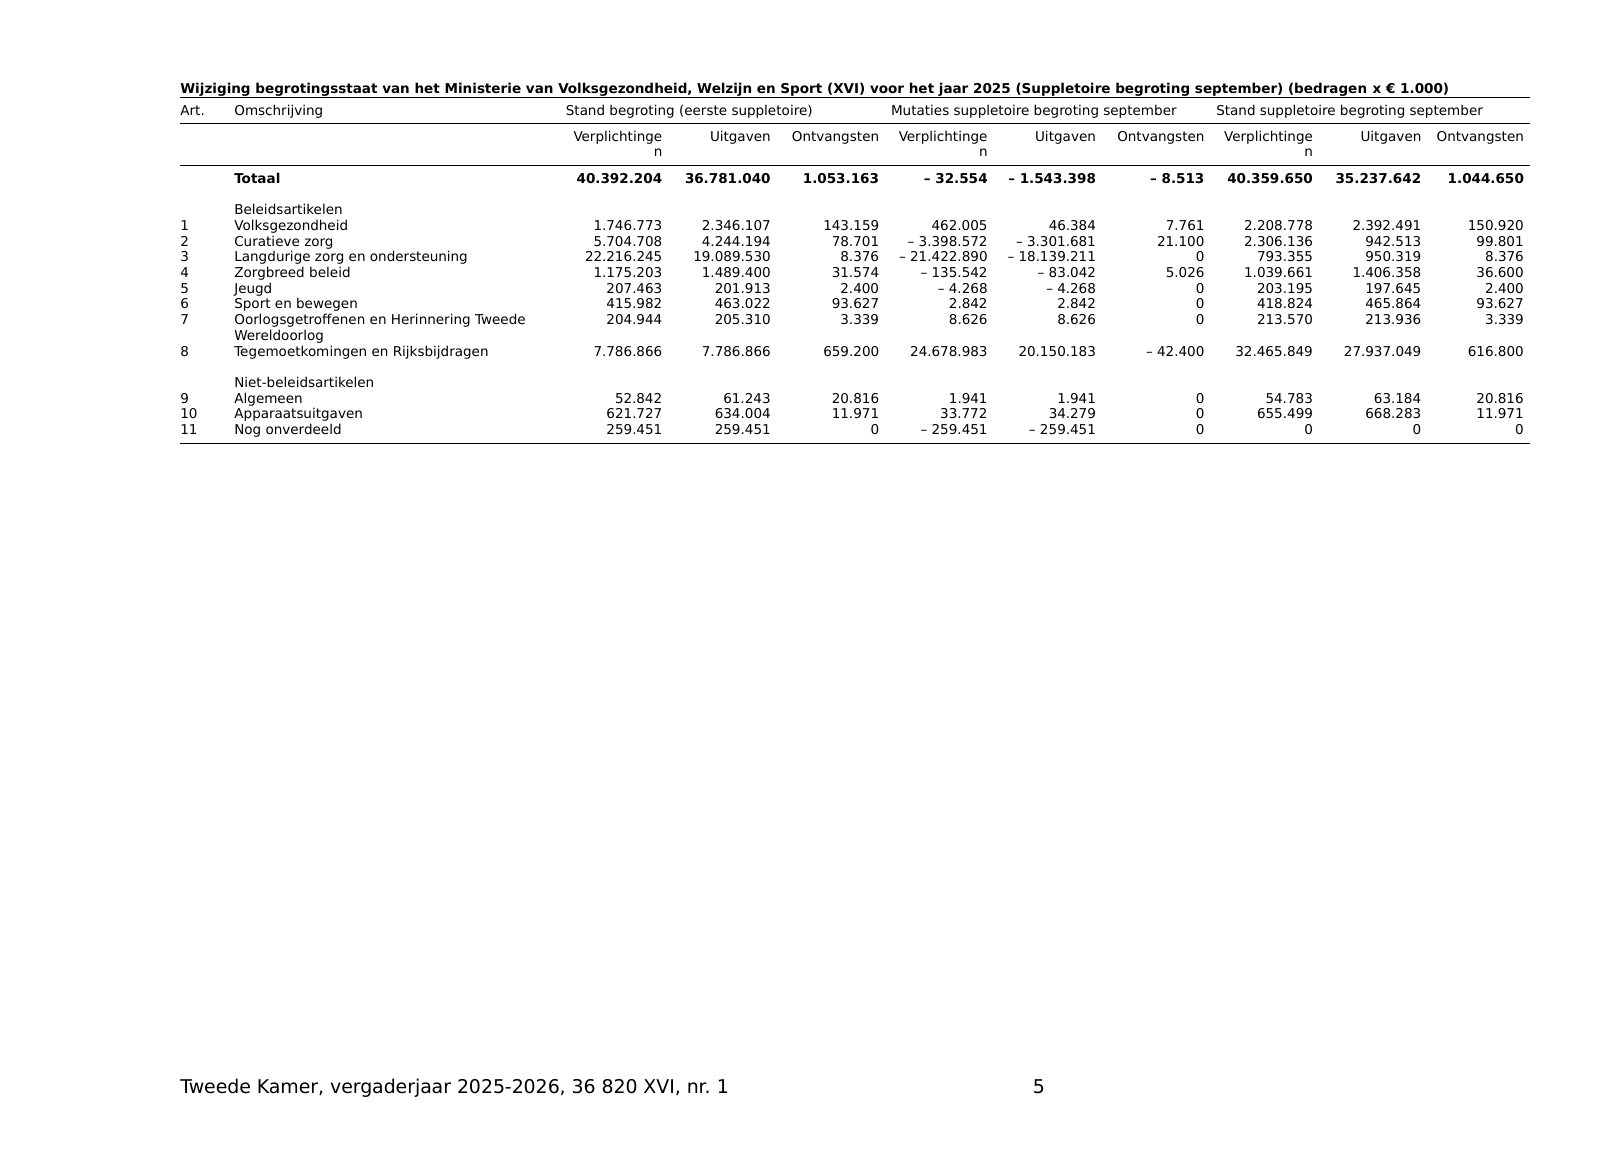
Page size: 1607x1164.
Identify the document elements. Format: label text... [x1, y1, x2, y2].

table_cell [180, 166, 228, 186]
table_cell [1210, 202, 1318, 218]
table_cell Ontvangsten [1102, 124, 1210, 165]
table_cell [668, 359, 776, 375]
table_cell – 4.268 [993, 281, 1102, 296]
table_cell [180, 359, 228, 375]
table_cell 99.801 [1427, 233, 1529, 249]
table_cell Ontvangsten [1427, 124, 1529, 165]
table_cell 950.319 [1319, 249, 1427, 265]
table_cell Verplichtingen [885, 124, 993, 165]
table_cell 78.701 [776, 233, 885, 249]
table_cell 2.346.107 [668, 218, 776, 233]
table_cell 93.627 [776, 296, 885, 312]
table_cell 2 [180, 233, 228, 249]
table_cell 2.392.491 [1319, 218, 1427, 233]
table_cell 20.816 [776, 391, 885, 406]
table_cell – 83.042 [993, 265, 1102, 281]
table_cell 201.913 [668, 281, 776, 296]
table_cell 1.406.358 [1319, 265, 1427, 281]
table_cell Jeugd [228, 281, 559, 296]
table_cell [885, 375, 993, 391]
table_cell 213.570 [1210, 312, 1318, 343]
table_cell [228, 359, 559, 375]
table_cell Zorgbreed beleid [228, 265, 559, 281]
table_cell – 18.139.211 [993, 249, 1102, 265]
table_cell 7.761 [1102, 218, 1210, 233]
table_cell – 8.513 [1102, 166, 1210, 186]
table_cell 259.451 [560, 422, 668, 442]
table_cell 35.237.642 [1319, 166, 1427, 186]
table_cell [1319, 202, 1427, 218]
table_cell [993, 202, 1102, 218]
table_cell 616.800 [1427, 344, 1529, 359]
table_cell Uitgaven [1319, 124, 1427, 165]
table_cell Stand suppletoire begroting september [1210, 98, 1529, 123]
table_cell [668, 202, 776, 218]
table_cell 4.244.194 [668, 233, 776, 249]
table_cell 207.463 [560, 281, 668, 296]
table_cell 942.513 [1319, 233, 1427, 249]
table_cell [1210, 359, 1318, 375]
table_cell 11 [180, 422, 228, 442]
table_cell Totaal [228, 166, 559, 186]
table_cell 8.376 [776, 249, 885, 265]
table_cell 2.400 [776, 281, 885, 296]
table_cell 2.842 [993, 296, 1102, 312]
table_cell 54.783 [1210, 391, 1318, 406]
table_cell [776, 359, 885, 375]
table_cell 5 [180, 281, 228, 296]
table_cell 0 [776, 422, 885, 442]
table_cell [993, 186, 1102, 202]
table_cell 2.400 [1427, 281, 1529, 296]
table_cell [1102, 375, 1210, 391]
table_cell [1102, 202, 1210, 218]
table_cell [1427, 375, 1529, 391]
table_cell 465.864 [1319, 296, 1427, 312]
table_cell 61.243 [668, 391, 776, 406]
table_cell 150.920 [1427, 218, 1529, 233]
table_cell 1.489.400 [668, 265, 776, 281]
table_cell 462.005 [885, 218, 993, 233]
table_cell 793.355 [1210, 249, 1318, 265]
table_cell Stand begroting (eerste suppletoire) [560, 98, 885, 123]
table_cell [1319, 186, 1427, 202]
table_cell [560, 202, 668, 218]
table_cell 3 [180, 249, 228, 265]
table_cell 52.842 [560, 391, 668, 406]
table_cell 21.100 [1102, 233, 1210, 249]
table_cell Mutaties suppletoire begroting september [885, 98, 1210, 123]
table_cell Beleidsartikelen [228, 202, 559, 218]
table_cell 8.626 [885, 312, 993, 343]
table_cell 6 [180, 296, 228, 312]
table_cell [1210, 375, 1318, 391]
table_cell [180, 186, 228, 202]
table_cell 418.824 [1210, 296, 1318, 312]
table_cell 1 [180, 218, 228, 233]
table_cell 197.645 [1319, 281, 1427, 296]
table_cell 40.359.650 [1210, 166, 1318, 186]
table_cell 1.053.163 [776, 166, 885, 186]
table_cell [1102, 359, 1210, 375]
table_cell Uitgaven [993, 124, 1102, 165]
table_cell 2.842 [885, 296, 993, 312]
table_cell 1.941 [993, 391, 1102, 406]
table_cell Tegemoetkomingen en Rijksbijdragen [228, 344, 559, 359]
table_cell 0 [1427, 422, 1529, 442]
table_cell – 259.451 [993, 422, 1102, 442]
table_cell 40.392.204 [560, 166, 668, 186]
table_cell – 3.398.572 [885, 233, 993, 249]
table_cell 0 [1102, 249, 1210, 265]
table_cell 0 [1102, 422, 1210, 442]
table_cell – 259.451 [885, 422, 993, 442]
table_cell – 42.400 [1102, 344, 1210, 359]
table_cell – 1.543.398 [993, 166, 1102, 186]
table_cell Ontvangsten [776, 124, 885, 165]
table_cell 24.678.983 [885, 344, 993, 359]
table_cell [1427, 202, 1529, 218]
table_cell 1.746.773 [560, 218, 668, 233]
table_cell [1319, 359, 1427, 375]
table_cell 659.200 [776, 344, 885, 359]
table_cell [668, 375, 776, 391]
table_cell 34.279 [993, 406, 1102, 422]
table_cell Nog onverdeeld [228, 422, 559, 442]
table_cell 213.936 [1319, 312, 1427, 343]
table_cell Verplichtingen [560, 124, 668, 165]
table_cell 415.982 [560, 296, 668, 312]
table_cell 0 [1102, 391, 1210, 406]
table_cell Uitgaven [668, 124, 776, 165]
table_cell – 4.268 [885, 281, 993, 296]
table_cell [885, 359, 993, 375]
table_cell [776, 375, 885, 391]
table_cell – 21.422.890 [885, 249, 993, 265]
table_cell [993, 359, 1102, 375]
table_cell [180, 375, 228, 391]
table_cell [560, 359, 668, 375]
table_cell 7.786.866 [560, 344, 668, 359]
table_cell 9 [180, 391, 228, 406]
table_cell 0 [1102, 406, 1210, 422]
table_cell Niet-beleidsartikelen [228, 375, 559, 391]
table_cell 5.704.708 [560, 233, 668, 249]
table_cell [776, 202, 885, 218]
table_cell 2.306.136 [1210, 233, 1318, 249]
table_cell 7.786.866 [668, 344, 776, 359]
table_cell 668.283 [1319, 406, 1427, 422]
table_header Wijziging begrotingsstaat van het Ministerie van Volksgezondheid, Welzijn en Sport (XVI) voor het jaar 2025 (Suppletoire begroting september) (bedragen x € 1.000) [180, 81, 1529, 97]
table_cell 19.089.530 [668, 249, 776, 265]
table_cell [560, 375, 668, 391]
table_cell 31.574 [776, 265, 885, 281]
table_cell 3.339 [776, 312, 885, 343]
table_cell 0 [1319, 422, 1427, 442]
table_cell Langdurige zorg en ondersteuning [228, 249, 559, 265]
table_cell [560, 186, 668, 202]
table_cell [993, 375, 1102, 391]
table_cell [668, 186, 776, 202]
table_cell [228, 186, 559, 202]
table_cell 634.004 [668, 406, 776, 422]
table_cell 143.159 [776, 218, 885, 233]
table_cell [180, 124, 228, 165]
table_cell 259.451 [668, 422, 776, 442]
table_cell [885, 202, 993, 218]
table_cell 33.772 [885, 406, 993, 422]
table_cell 463.022 [668, 296, 776, 312]
table_cell 22.216.245 [560, 249, 668, 265]
table_cell [885, 186, 993, 202]
table_cell 3.339 [1427, 312, 1529, 343]
table_cell – 32.554 [885, 166, 993, 186]
table_cell Oorlogsgetroffenen en Herinnering Tweede Wereldoorlog [228, 312, 559, 343]
table_cell Volksgezondheid [228, 218, 559, 233]
table_cell 1.044.650 [1427, 166, 1529, 186]
table_cell 0 [1102, 312, 1210, 343]
table_cell 93.627 [1427, 296, 1529, 312]
table_cell 204.944 [560, 312, 668, 343]
table_cell [1427, 359, 1529, 375]
table_cell Art. [180, 98, 228, 123]
table_cell – 3.301.681 [993, 233, 1102, 249]
table_cell 5.026 [1102, 265, 1210, 281]
table_cell 205.310 [668, 312, 776, 343]
table_cell 27.937.049 [1319, 344, 1427, 359]
table_cell 63.184 [1319, 391, 1427, 406]
table_cell 46.384 [993, 218, 1102, 233]
table_cell [1427, 186, 1529, 202]
table_cell Apparaatsuitgaven [228, 406, 559, 422]
table_cell 1.039.661 [1210, 265, 1318, 281]
table_cell 20.150.183 [993, 344, 1102, 359]
table_cell [1210, 186, 1318, 202]
table_cell 11.971 [1427, 406, 1529, 422]
table_cell Curatieve zorg [228, 233, 559, 249]
table_cell 621.727 [560, 406, 668, 422]
table_cell [180, 202, 228, 218]
table_cell [1319, 375, 1427, 391]
table_cell 10 [180, 406, 228, 422]
table_cell Algemeen [228, 391, 559, 406]
table_cell 36.600 [1427, 265, 1529, 281]
table_cell 1.175.203 [560, 265, 668, 281]
table_cell 36.781.040 [668, 166, 776, 186]
table_cell – 135.542 [885, 265, 993, 281]
table_cell 4 [180, 265, 228, 281]
table_cell 0 [1102, 296, 1210, 312]
table_cell 32.465.849 [1210, 344, 1318, 359]
table_cell [228, 124, 559, 165]
table_cell 8 [180, 344, 228, 359]
table_cell 655.499 [1210, 406, 1318, 422]
table_cell Omschrijving [228, 98, 559, 123]
table_cell 8.626 [993, 312, 1102, 343]
table_cell 7 [180, 312, 228, 343]
table_cell 2.208.778 [1210, 218, 1318, 233]
table_cell 203.195 [1210, 281, 1318, 296]
table_cell 20.816 [1427, 391, 1529, 406]
table_cell Verplichtingen [1210, 124, 1318, 165]
table_cell 1.941 [885, 391, 993, 406]
table_cell 0 [1102, 281, 1210, 296]
table_cell [1102, 186, 1210, 202]
table_cell 11.971 [776, 406, 885, 422]
table_cell Sport en bewegen [228, 296, 559, 312]
table_cell 0 [1210, 422, 1318, 442]
table_cell [776, 186, 885, 202]
table_cell 8.376 [1427, 249, 1529, 265]
